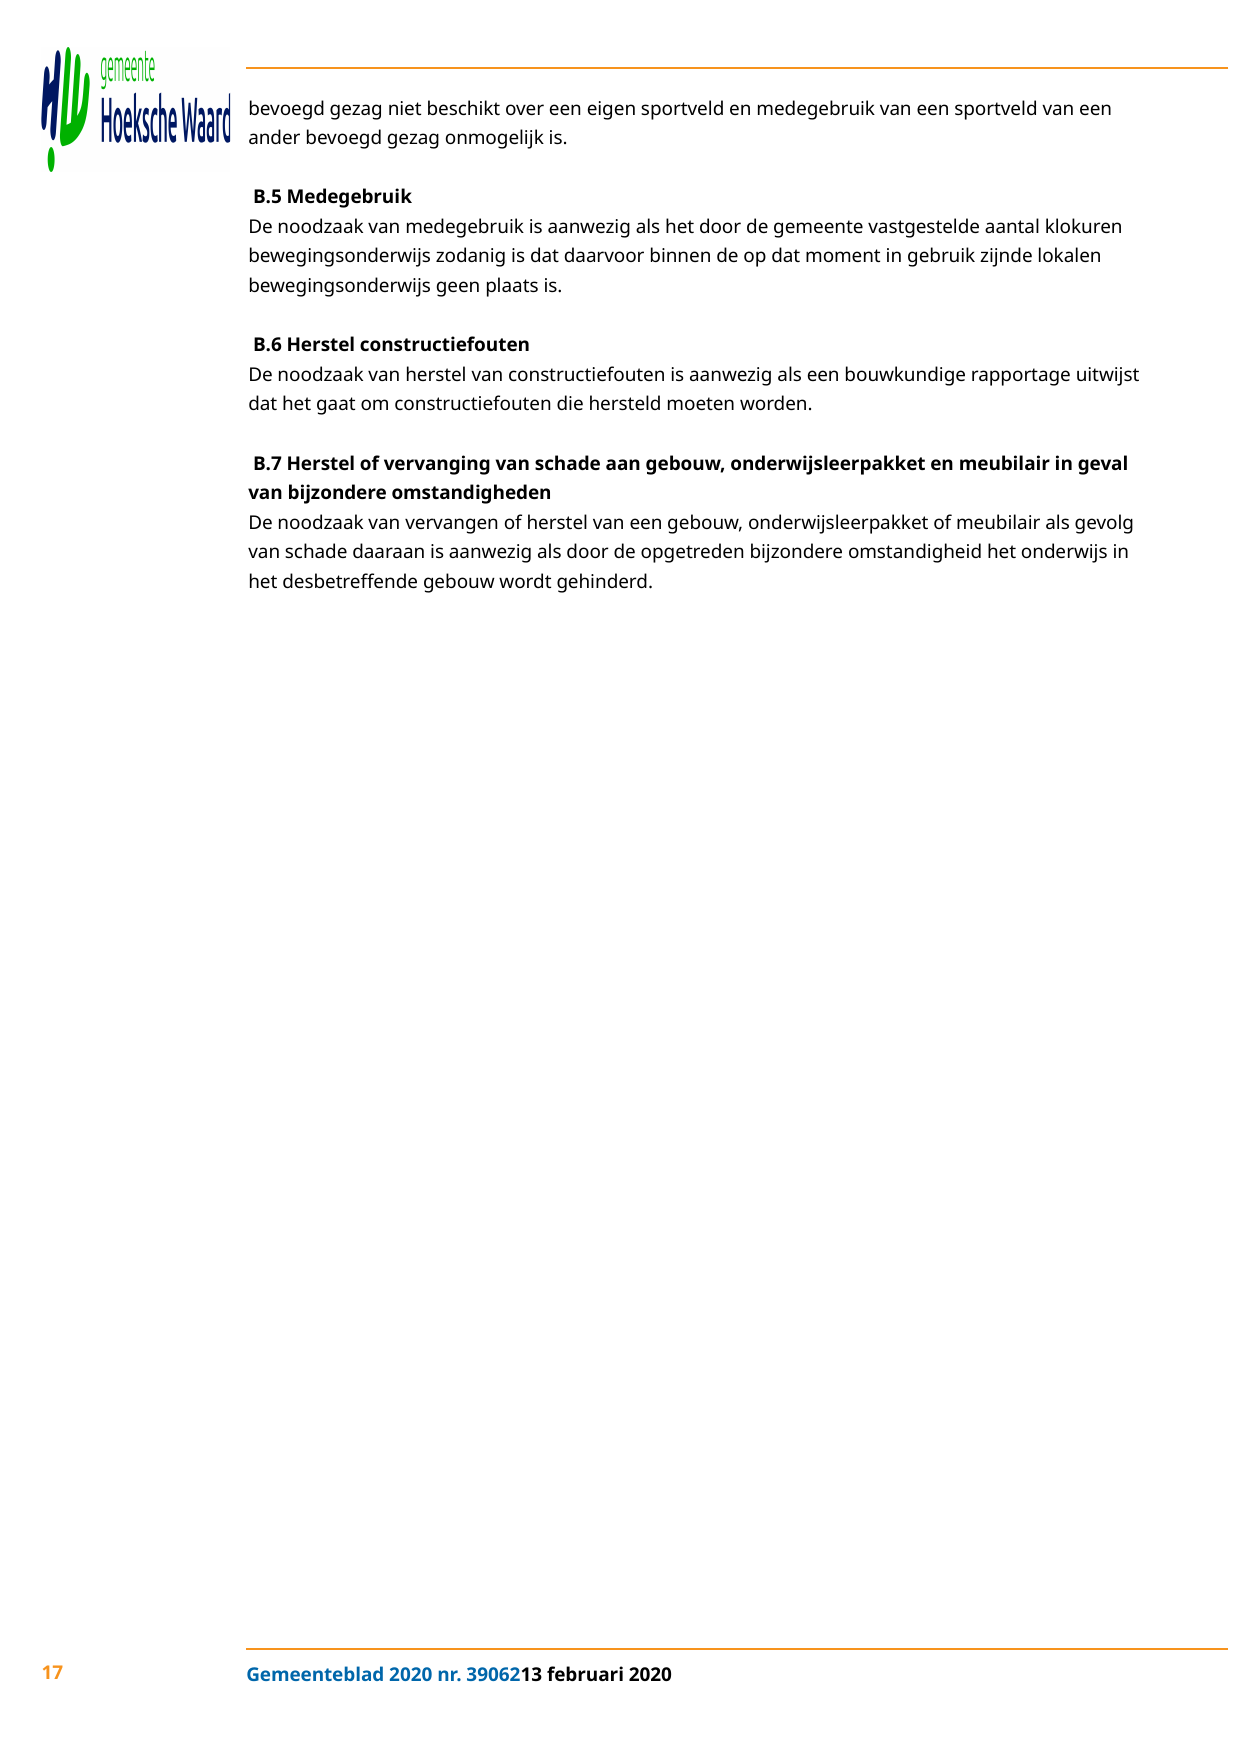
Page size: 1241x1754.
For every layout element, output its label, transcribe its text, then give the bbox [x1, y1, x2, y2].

text De noodzaak van herstel van constructiefouten is aanwezig als een bouwkundige rapportage uitwijst dat het gaat om constructiefouten die hersteld moeten worden. [248, 361, 1152, 416]
picture [41, 47, 231, 172]
text De noodzaak van vervangen of herstel van een gebouw, onderwijsleerpakket of meubilair als gevolg van schade daaraan is aanwezig als door de opgetreden bijzondere omstan­digheid het onderwijs in het desbetreffende gebouw wordt gehinderd. [248, 509, 1152, 594]
text B.6 Herstel constructiefouten [248, 331, 1152, 357]
text B.7 Herstel of vervanging van schade aan gebouw, onderwijsleerpakket en meubilair in geval van bijzondere omstandigheden [248, 450, 1152, 505]
text bevoegd gezag niet beschikt over een eigen sportveld en medegebruik van een sportveld van een ander bevoegd gezag onmogelijk is. [248, 95, 1152, 150]
text De noodzaak van medegebruik is aanwezig als het door de gemeente vastgestelde aantal klokuren bewegingsonderwijs zodanig is dat daarvoor binnen de op dat moment in gebruik zijnde lokalen bewegingsonderwijs geen plaats is. [248, 213, 1152, 298]
text B.5 Medegebruik [248, 183, 1152, 209]
